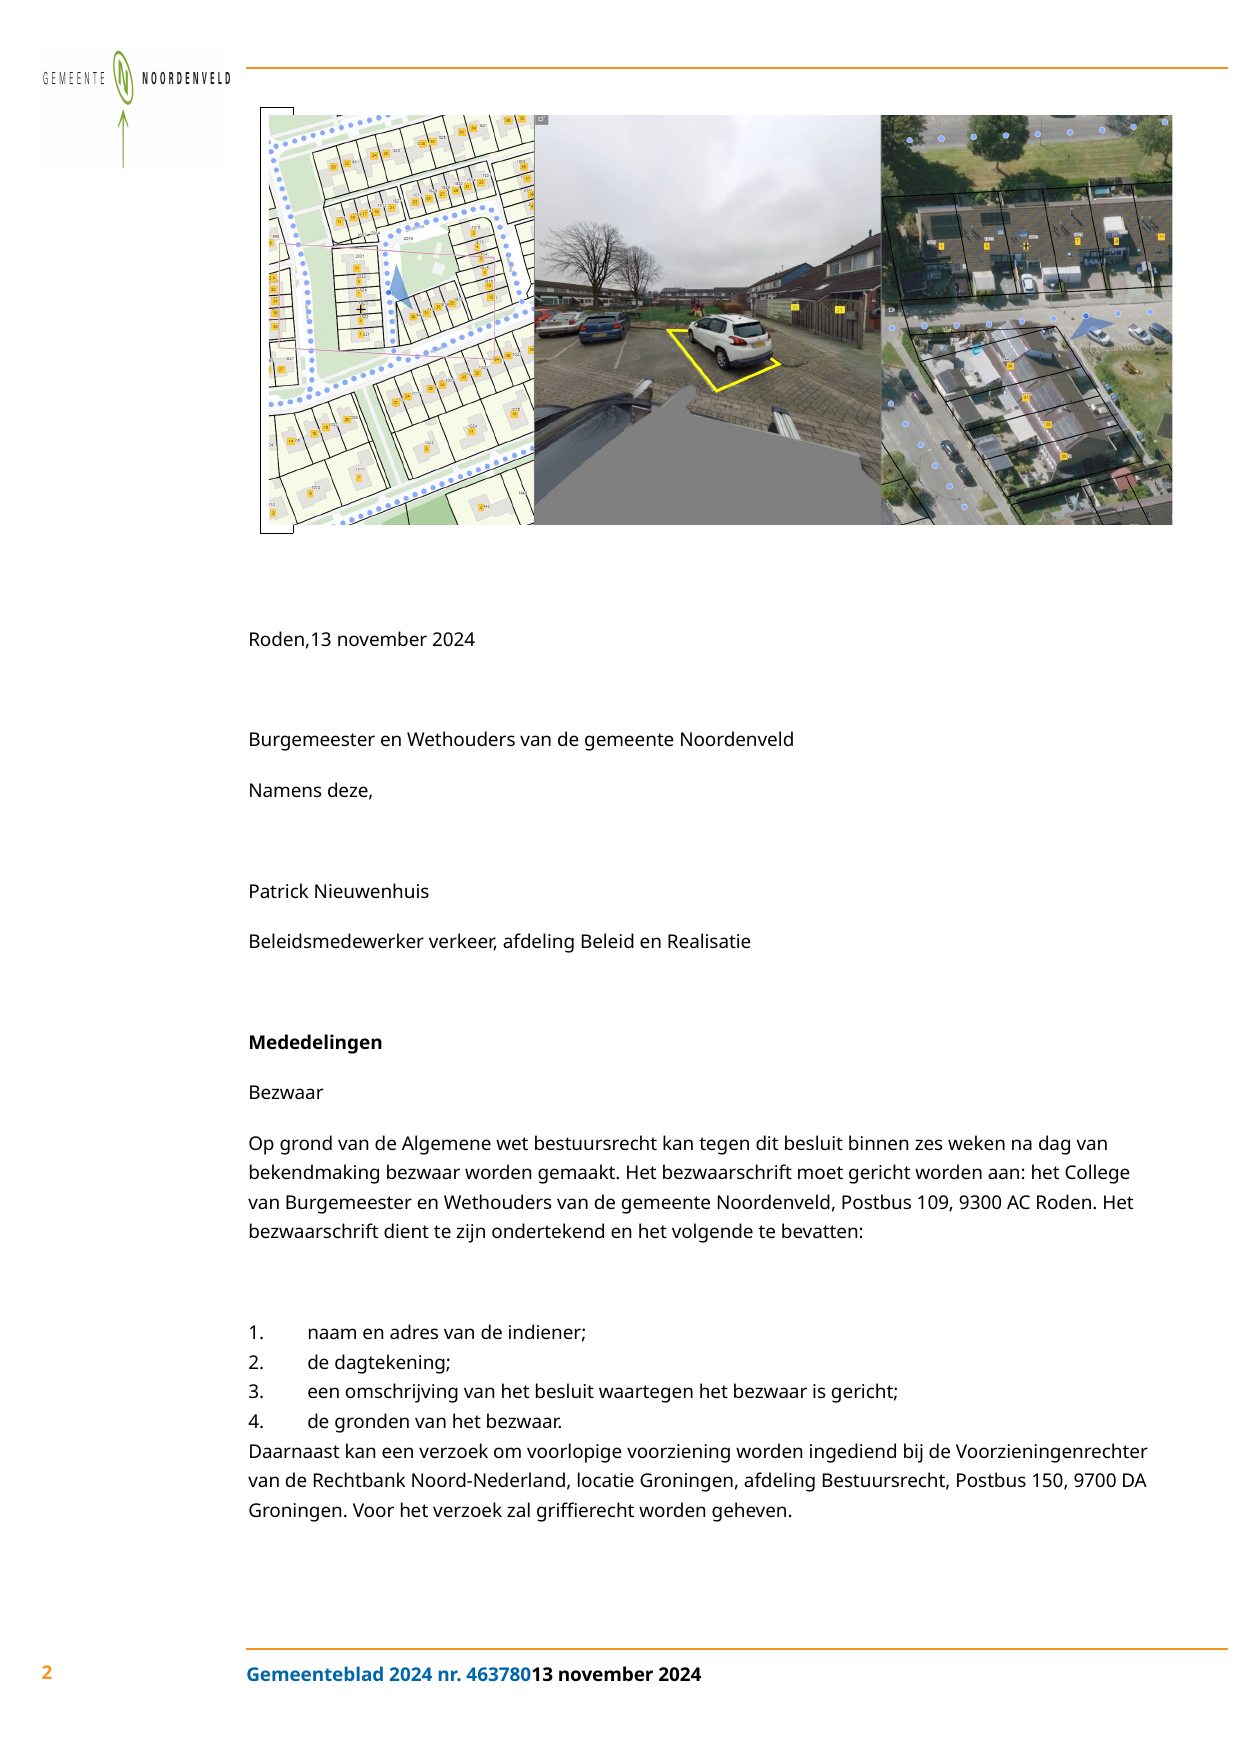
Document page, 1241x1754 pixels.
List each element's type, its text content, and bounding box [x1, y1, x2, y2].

text Bezwaar [248, 1079, 1152, 1105]
text Mededelingen [248, 1029, 1152, 1055]
text Namens deze, [248, 777, 1152, 803]
picture [268, 115, 1173, 525]
picture [41, 47, 231, 172]
text Op grond van de Algemene wet bestuursrecht kan tegen dit besluit binnen zes weken na dag van bekendmaking bezwaar worden gemaakt. Het bezwaarschrift moet gericht worden aan: het College van Burgemeester en Wethouders van de gemeente Noordenveld, Postbus 109, 9300 AC Roden. Het bezwaarschrift dient te zijn ondertekend en het volgende te bevatten: [248, 1130, 1152, 1244]
list de dagtekening; [248, 1349, 1152, 1375]
text Burgemeester en Wethouders van de gemeente Noordenveld [248, 727, 1152, 752]
text Roden,13 november 2024 [248, 626, 1152, 652]
list een omschrijving van het besluit waartegen het bezwaar is gericht; [248, 1379, 1152, 1404]
text Daarnaast kan een verzoek om voorlopige voorziening worden ingediend bij de Voorzieningenrechter van de Rechtbank Noord-Nederland, locatie Groningen, afdeling Bestuursrecht, Postbus 150, 9700 DA Groningen. Voor het verzoek zal griffierecht worden geheven. [248, 1438, 1152, 1523]
list de gronden van het bezwaar. [248, 1408, 1152, 1434]
text Patrick Nieuwenhuis [248, 878, 1152, 904]
list naam en adres van de indiener; [248, 1319, 1152, 1345]
text Beleidsmedewerker verkeer, afdeling Beleid en Realisatie [248, 928, 1152, 954]
